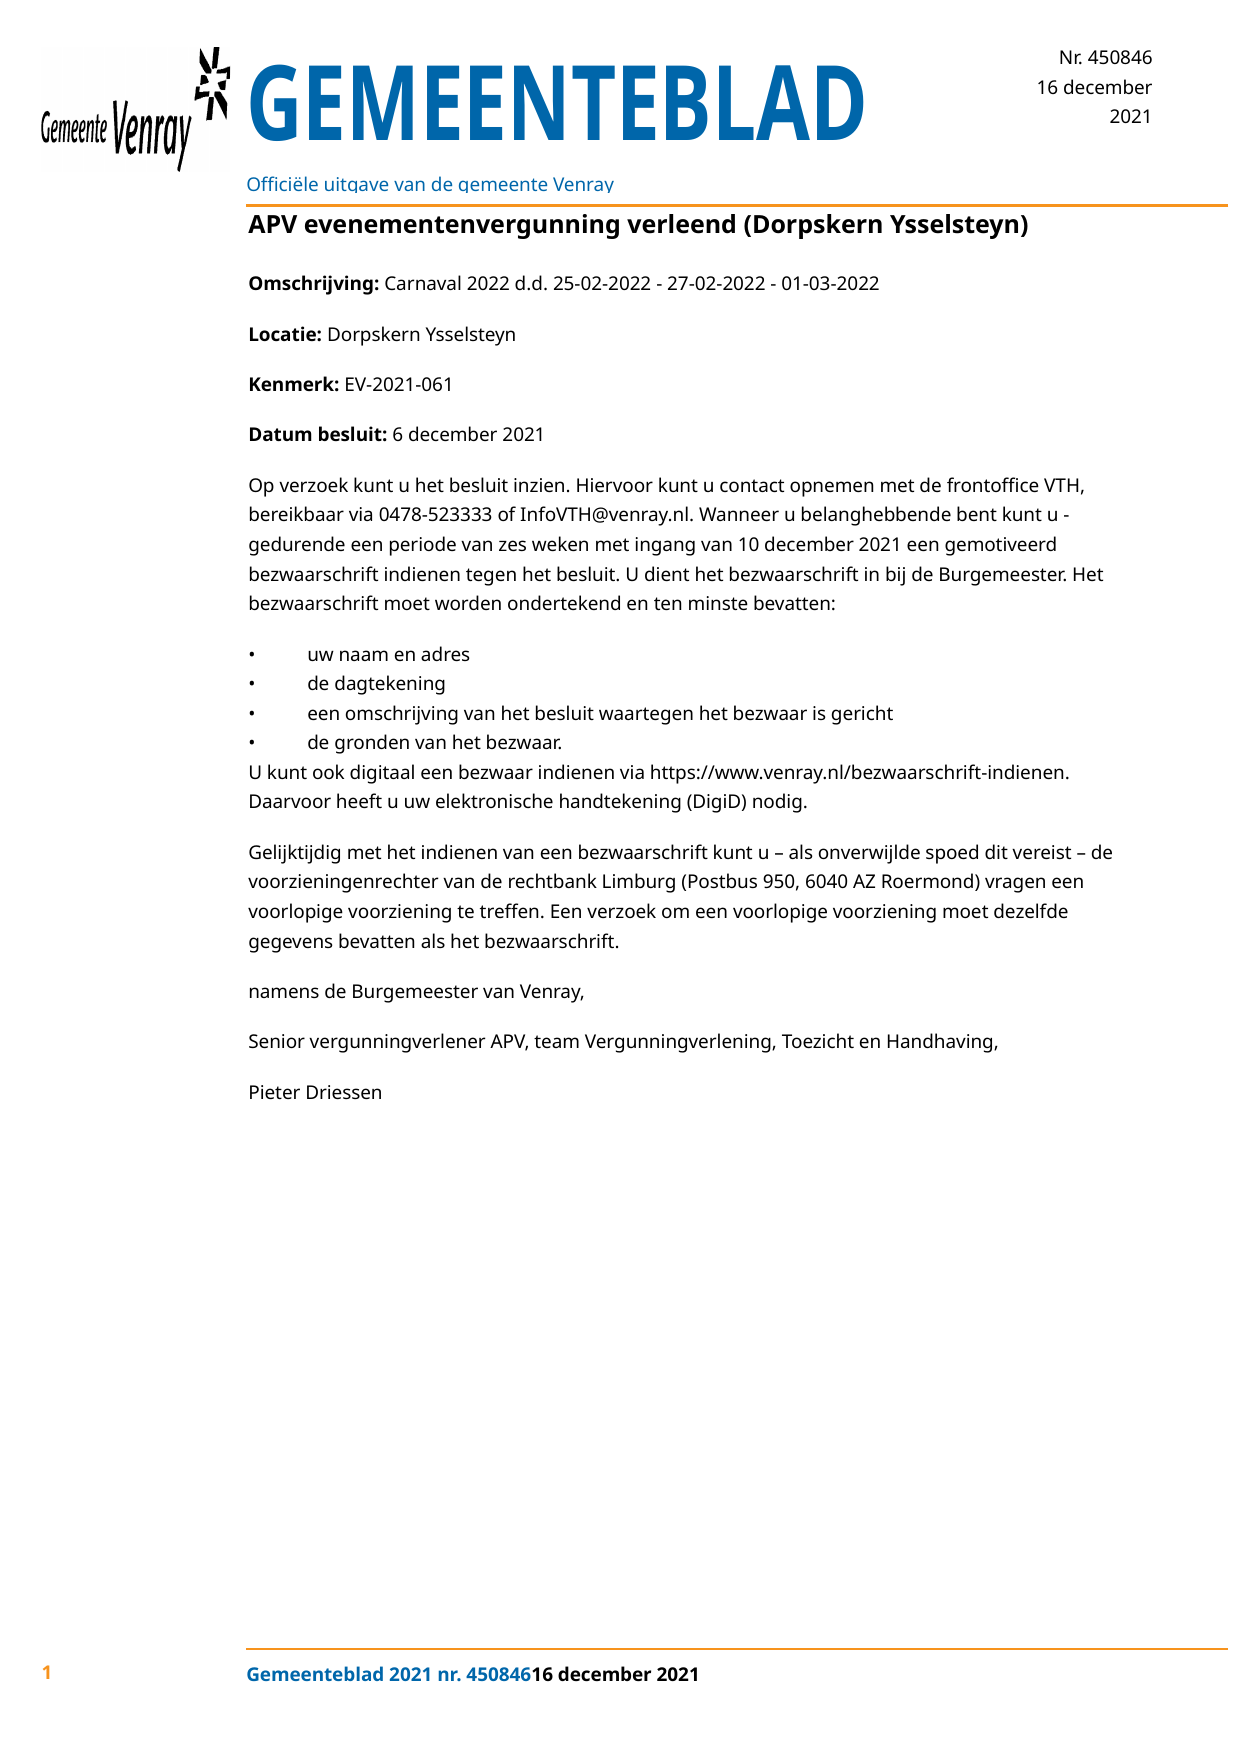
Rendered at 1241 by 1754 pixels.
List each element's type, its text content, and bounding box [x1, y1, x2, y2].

text U kunt ook digitaal een bezwaar indienen via https://www.venray.nl/bezwaarschrift-indienen. Daarvoor heeft u uw elektronische handtekening (DigiD) nodig. [248, 759, 1152, 814]
text namens de Burgemeester van Venray, [248, 978, 1152, 1004]
text Kenmerk: EV-2021-061 [248, 371, 1152, 397]
text Omschrijving: Carnaval 2022 d.d. 25-02-2022 - 27-02-2022 - 01-03-2022 [248, 270, 1152, 296]
text Gelijktijdig met het indienen van een bezwaarschrift kunt u – als onverwijlde spoed dit vereist – de voorzieningenrechter van de rechtbank Limburg (Postbus 950, 6040 AZ Roermond) vragen een voorlopige voorziening te treffen. Een verzoek om een voorlopige voorziening moet dezelfde gegevens bevatten als het bezwaarschrift. [248, 839, 1152, 953]
text Pieter Driessen [248, 1079, 1152, 1105]
list de gronden van het bezwaar. [248, 729, 1152, 755]
text Datum besluit: 6 december 2021 [248, 422, 1152, 447]
list een omschrijving van het besluit waartegen het bezwaar is gericht [248, 700, 1152, 726]
picture [41, 47, 231, 172]
text Locatie: Dorpskern Ysselsteyn [248, 321, 1152, 346]
list uw naam en adres [248, 641, 1152, 666]
text Op verzoek kunt u het besluit inzien. Hiervoor kunt u contact opnemen met de frontoffice VTH, bereikbaar via 0478-523333 of InfoVTH@venray.nl. Wanneer u belanghebbende bent kunt u - gedurende een periode van zes weken met ingang van 10 december 2021 een gemotiveerd bezwaarschrift indienen tegen het besluit. U dient het bezwaarschrift in bij de Burgemeester. Het bezwaarschrift moet worden ondertekend en ten minste bevatten: [248, 472, 1152, 616]
list de dagtekening [248, 670, 1152, 696]
text APV evenementenvergunning verleend (Dorpskern Ysselsteyn) [248, 207, 1152, 241]
text Senior vergunningverlener APV, team Vergunningverlening, Toezicht en Handhaving, [248, 1029, 1152, 1054]
